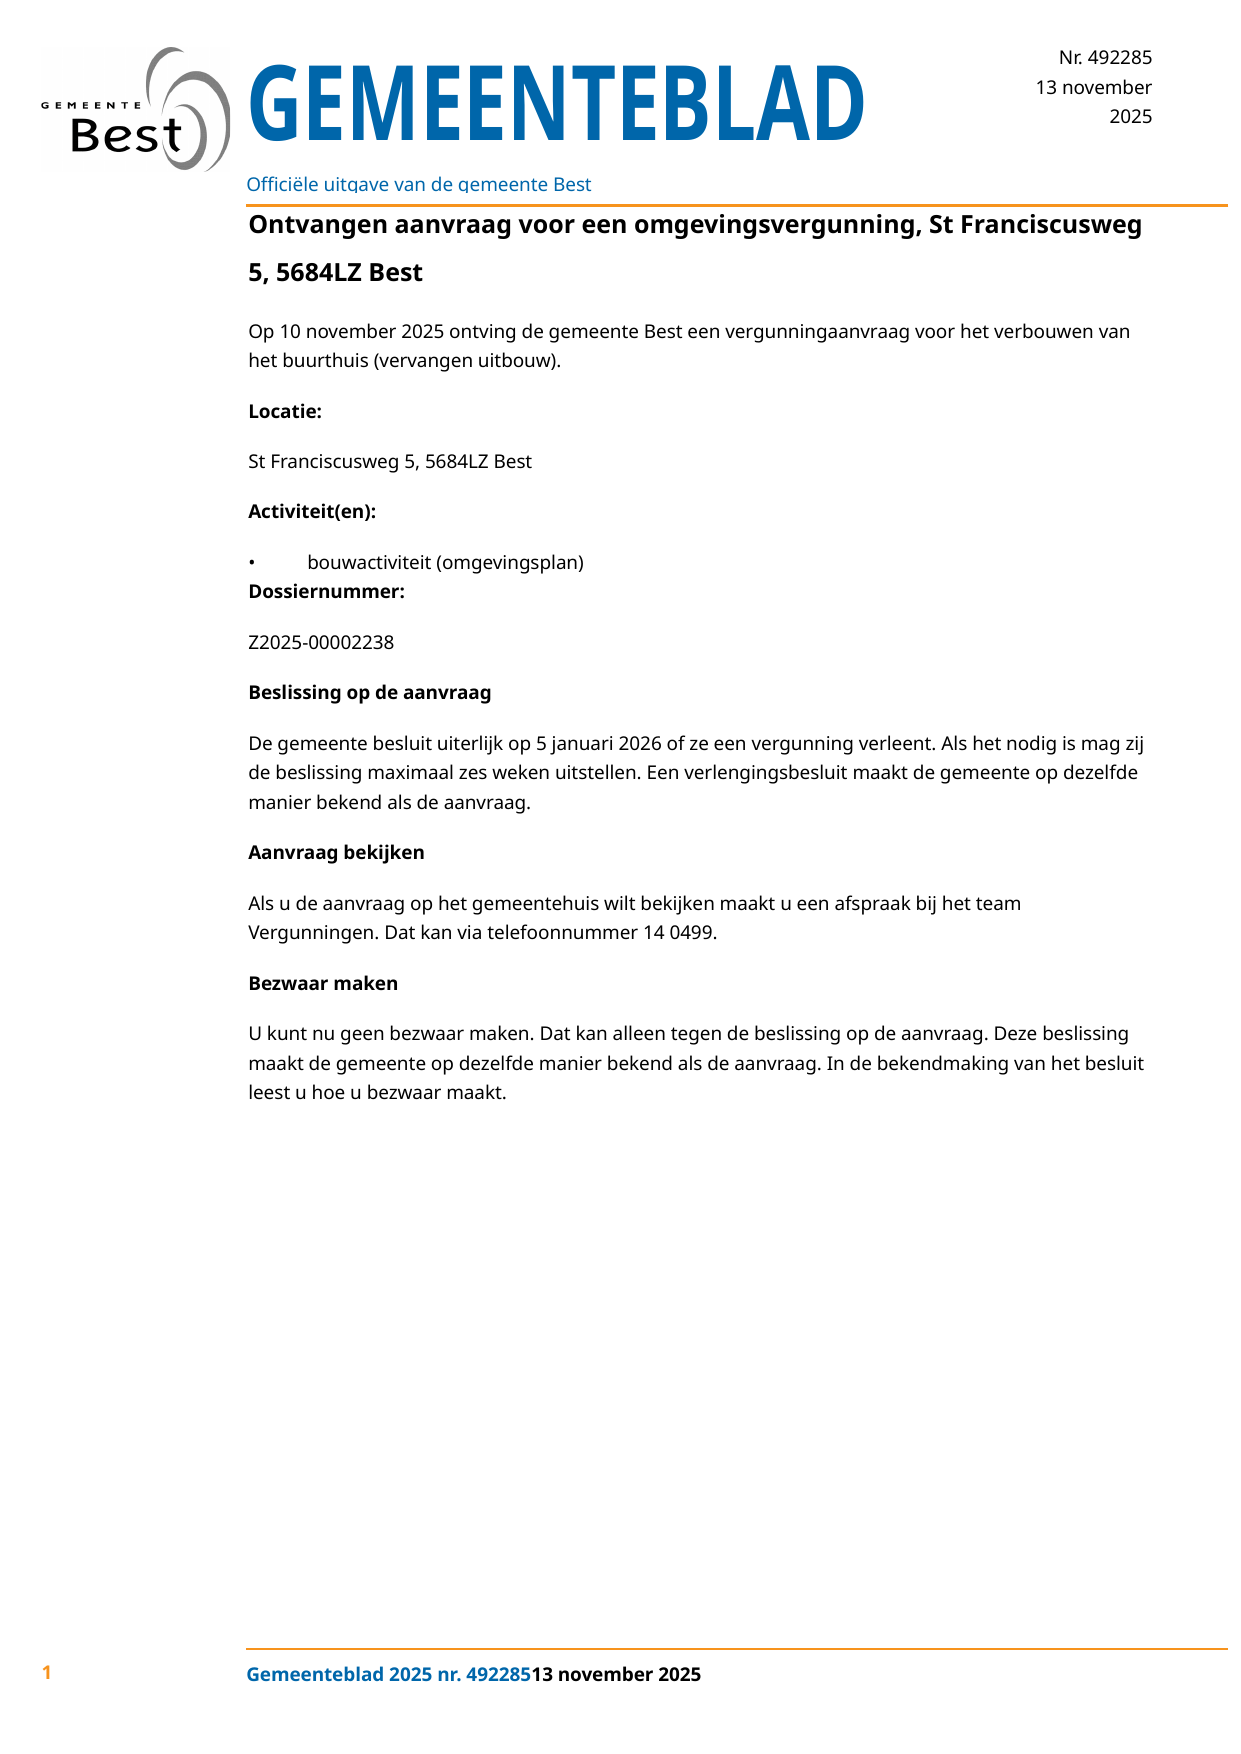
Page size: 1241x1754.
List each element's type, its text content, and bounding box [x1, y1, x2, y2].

picture [41, 47, 231, 172]
text Aanvraag bekijken [248, 839, 1152, 865]
text U kunt nu geen bezwaar maken. Dat kan alleen tegen de beslissing op de aanvraag. Deze beslissing maakt de gemeente op dezelfde manier bekend als de aanvraag. In de bekendmaking van het besluit leest u hoe u bezwaar maakt. [248, 1020, 1152, 1105]
text Locatie: [248, 398, 1152, 424]
text Bezwaar maken [248, 970, 1152, 996]
text St Franciscusweg 5, 5684LZ Best [248, 448, 1152, 474]
text Activiteit(en): [248, 499, 1152, 524]
text Als u de aanvraag op het gemeentehuis wilt bekijken maakt u een afspraak bij het team Vergunningen. Dat kan via telefoonnummer 14 0499. [248, 890, 1152, 945]
text De gemeente besluit uiterlijk op 5 januari 2026 of ze een vergunning verleent. Als het nodig is mag zij de beslissing maximaal zes weken uitstellen. Een verlengingsbesluit maakt de gemeente op dezelfde manier bekend als de aanvraag. [248, 730, 1152, 815]
text Z2025-00002238 [248, 629, 1152, 655]
text Dossiernummer: [248, 579, 1152, 604]
text Ontvangen aanvraag voor een omgevingsvergunning, St Franciscusweg 5, 5684LZ Best [248, 207, 1152, 288]
list bouwactiviteit (omgevingsplan) [248, 549, 1152, 575]
text Beslissing op de aanvraag [248, 679, 1152, 705]
text Op 10 november 2025 ontving de gemeente Best een vergunningaanvraag voor het verbouwen van het buurthuis (vervangen uitbouw). [248, 318, 1152, 373]
